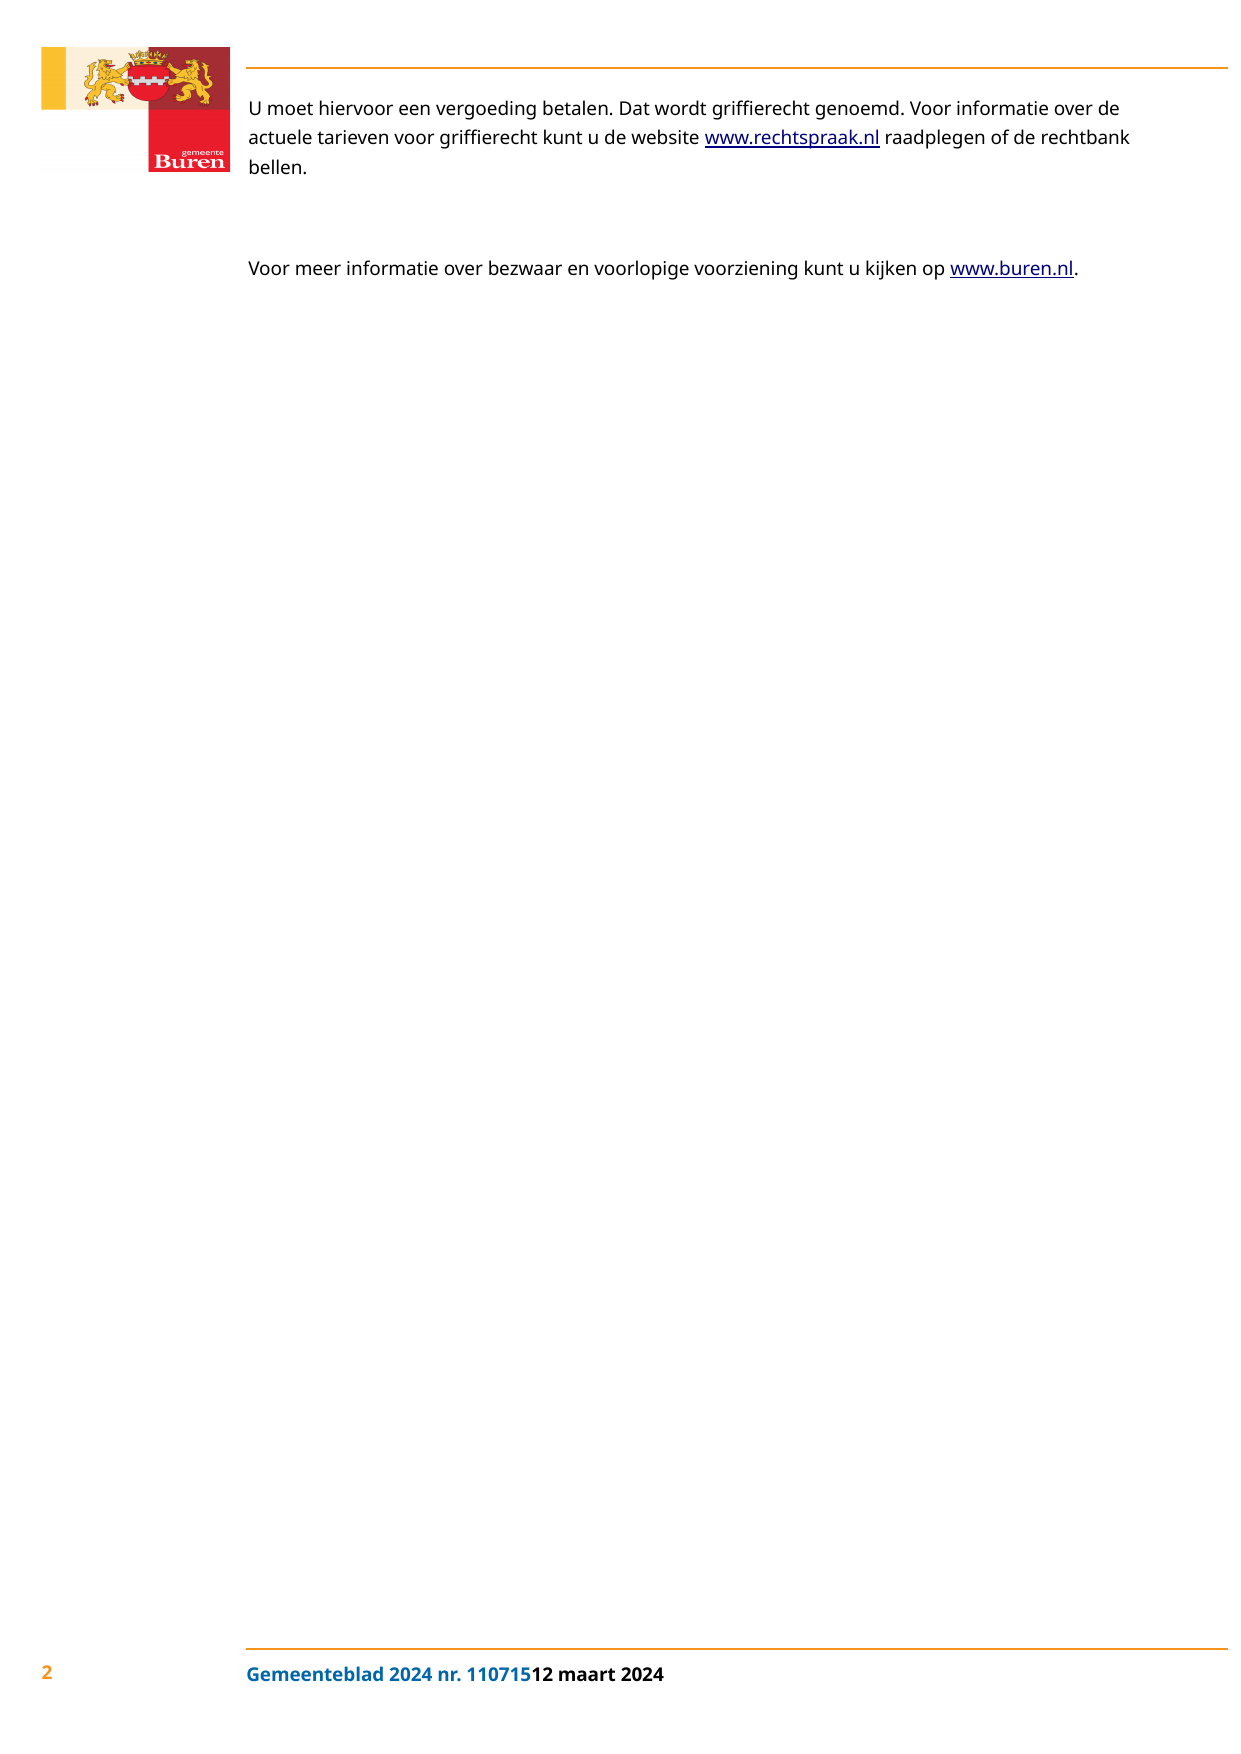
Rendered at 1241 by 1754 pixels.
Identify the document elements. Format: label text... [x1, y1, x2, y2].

text Voor meer informatie over bezwaar en voorlopige voorziening kunt u kijken op www.buren.nl. [248, 255, 1152, 281]
picture [41, 47, 231, 172]
text U moet hiervoor een vergoeding betalen. Dat wordt griffierecht genoemd. Voor informatie over de actuele tarieven voor griffierecht kunt u de website www.rechtspraak.nl raadplegen of de rechtbank bellen. [248, 95, 1152, 180]
